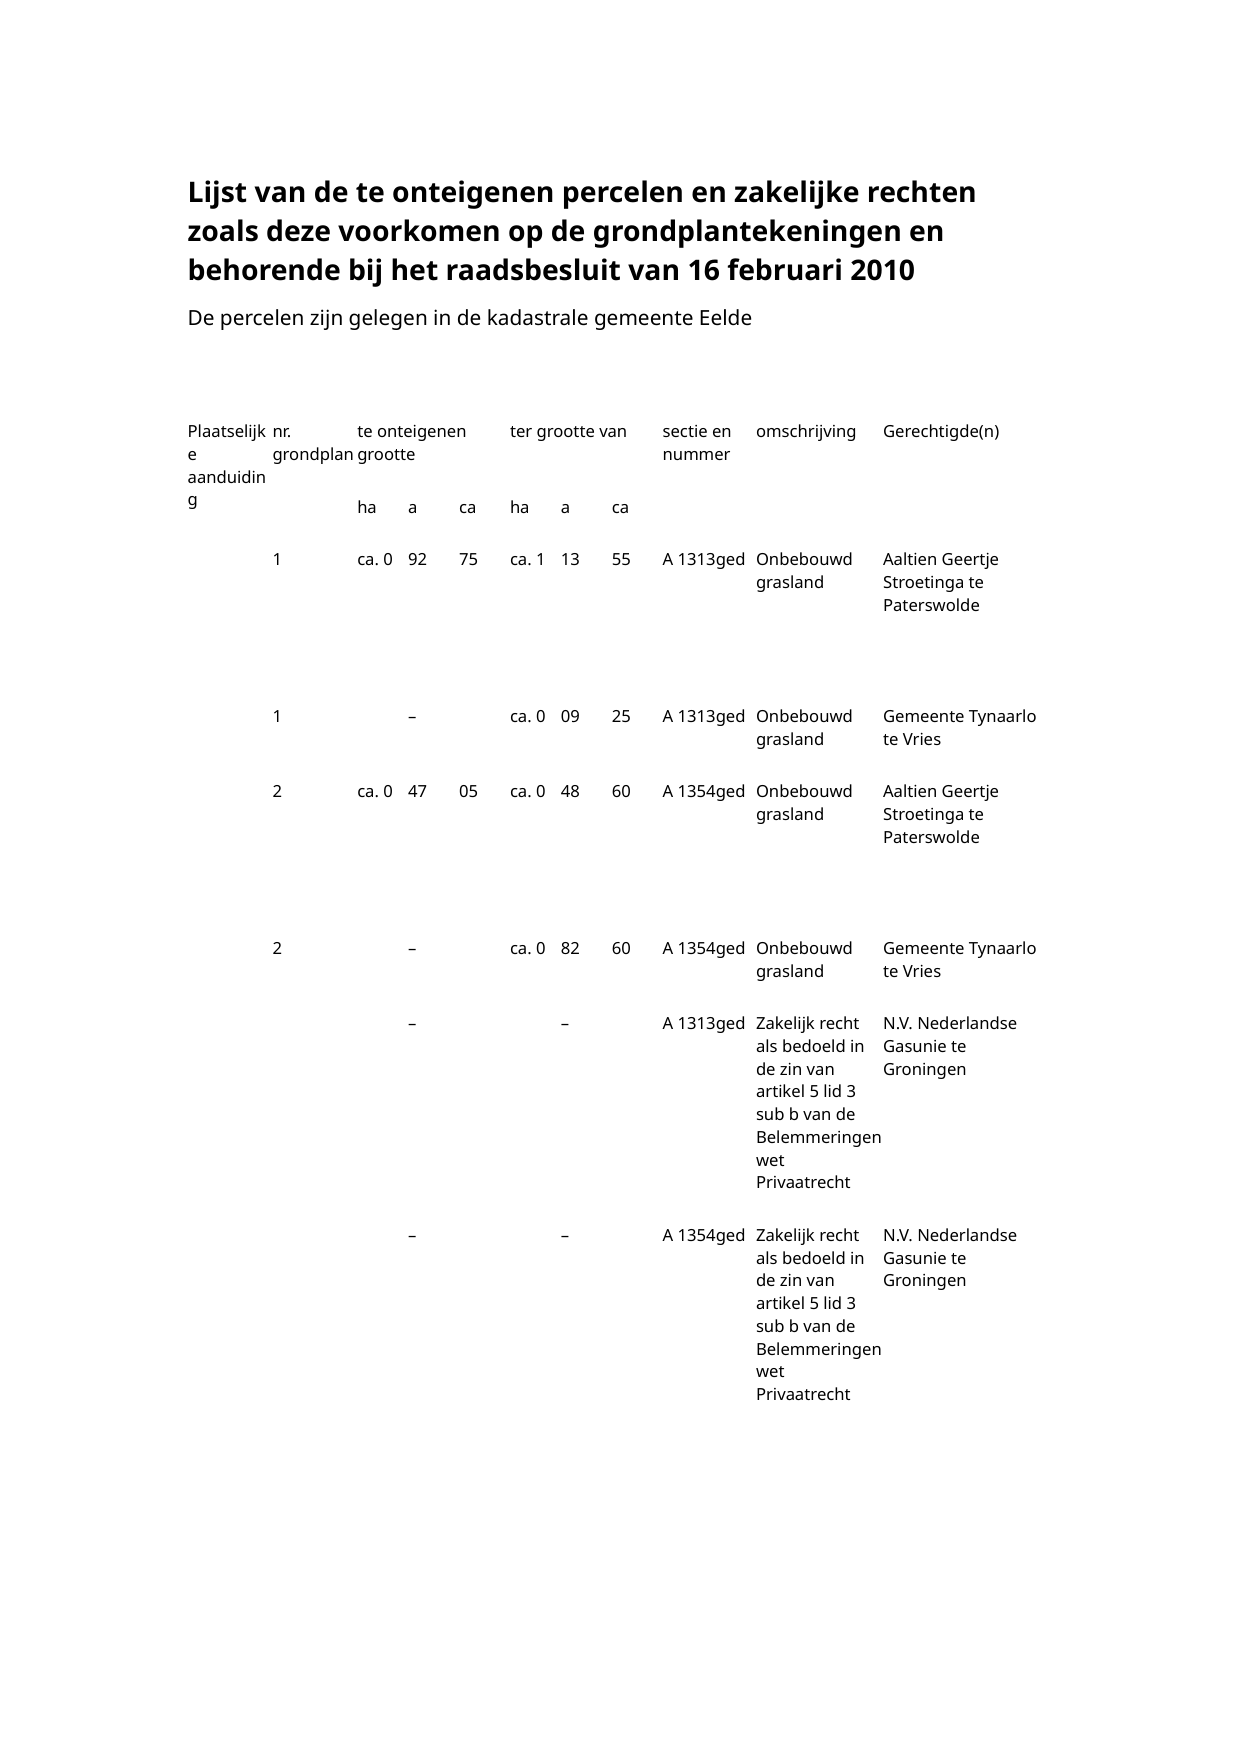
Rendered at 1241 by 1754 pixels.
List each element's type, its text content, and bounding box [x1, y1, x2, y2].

table_cell [188, 936, 272, 1012]
table_cell 82 [561, 936, 612, 1012]
table_cell ca. 0 [357, 780, 408, 878]
table_cell [188, 705, 272, 780]
table_cell Onbebouwd grasland [756, 780, 883, 878]
table_cell – [561, 1012, 612, 1223]
table_cell 25 [612, 705, 662, 780]
table_cell [188, 548, 272, 646]
table_cell A 1313ged [663, 1012, 756, 1223]
table_cell 09 [561, 705, 612, 780]
table_cell ca. 0 [510, 780, 561, 878]
table_cell 55 [612, 548, 662, 646]
table_cell Onbebouwd grasland [756, 548, 883, 646]
table_cell 05 [459, 780, 510, 878]
table_cell [408, 646, 459, 704]
table_header sectie en nummer [663, 420, 756, 548]
table_cell ca [612, 495, 662, 548]
table_cell [357, 1224, 408, 1435]
table_cell [357, 705, 408, 780]
table_cell 1 [272, 548, 357, 646]
table_cell 75 [459, 548, 510, 646]
table_cell [663, 646, 756, 704]
table_cell – [561, 1224, 612, 1435]
table_cell [272, 878, 357, 936]
table_cell 47 [408, 780, 459, 878]
table_header te onteigenen grootte [357, 420, 510, 495]
table_cell [357, 878, 408, 936]
table_cell [459, 1012, 510, 1223]
table_cell N.V. Nederlandse Gasunie te Groningen [883, 1012, 1053, 1223]
table_cell [883, 646, 1053, 704]
table_cell [357, 1012, 408, 1223]
table_cell ca. 0 [510, 936, 561, 1012]
table_cell [612, 646, 662, 704]
table_cell [188, 1224, 272, 1435]
table_cell 60 [612, 780, 662, 878]
table_cell [459, 1224, 510, 1435]
table_cell Zakelijk recht als bedoeld in de zin van artikel 5 lid 3 sub b van de Belemmeringenwet Privaatrecht [756, 1224, 883, 1435]
table_cell 92 [408, 548, 459, 646]
table_header nr. grondplan [272, 420, 357, 548]
table_cell N.V. Nederlandse Gasunie te Groningen [883, 1224, 1053, 1435]
table_header omschrijving [756, 420, 883, 548]
table_cell [561, 646, 612, 704]
table_cell [188, 780, 272, 878]
table_cell – [408, 936, 459, 1012]
table_header Gerechtigde(n) [883, 420, 1053, 548]
table_cell ca. 0 [510, 705, 561, 780]
table_cell a [561, 495, 612, 548]
table_cell ha [510, 495, 561, 548]
table_cell Onbebouwd grasland [756, 705, 883, 780]
table_cell [612, 1012, 662, 1223]
table_cell [357, 646, 408, 704]
table_cell [272, 1224, 357, 1435]
table_cell ca. 1 [510, 548, 561, 646]
table_cell – [408, 705, 459, 780]
table_cell [612, 878, 662, 936]
table_cell [188, 1012, 272, 1223]
table_cell ca. 0 [357, 548, 408, 646]
table_cell ha [357, 495, 408, 548]
table_cell A 1313ged [663, 548, 756, 646]
table_cell [510, 1012, 561, 1223]
subtitle Lijst van de te onteigenen percelen en zakelijke rechten zoals deze voorkomen op de grondplantekeningen en behorende bij het raadsbesluit van 16 februari 2010 [187, 172, 1053, 288]
table_cell Zakelijk recht als bedoeld in de zin van artikel 5 lid 3 sub b van de Belemmeringenwet Privaatrecht [756, 1012, 883, 1223]
table_cell [188, 646, 272, 704]
table_cell Gemeente Tynaarlo te Vries [883, 705, 1053, 780]
table_cell A 1354ged [663, 780, 756, 878]
table_cell [756, 878, 883, 936]
table_cell [663, 878, 756, 936]
table_cell A 1313ged [663, 705, 756, 780]
table_cell [459, 705, 510, 780]
table_cell [510, 646, 561, 704]
table_header ter grootte van [510, 420, 662, 495]
table_cell 13 [561, 548, 612, 646]
table_cell [188, 878, 272, 936]
table_cell [510, 1224, 561, 1435]
table_cell a [408, 495, 459, 548]
table_cell 2 [272, 936, 357, 1012]
table_cell 60 [612, 936, 662, 1012]
table_cell [612, 1224, 662, 1435]
text De percelen zijn gelegen in de kadastrale gemeente Eelde [187, 303, 1053, 332]
table_cell – [408, 1012, 459, 1223]
table_header Plaatselijke aanduiding [188, 420, 272, 548]
table_cell [459, 878, 510, 936]
table_cell [459, 646, 510, 704]
table_cell Onbebouwd grasland [756, 936, 883, 1012]
table_cell A 1354ged [663, 1224, 756, 1435]
table_cell [561, 878, 612, 936]
table_cell ca [459, 495, 510, 548]
table_cell [357, 936, 408, 1012]
table_cell [408, 878, 459, 936]
table_cell [883, 878, 1053, 936]
table_cell Gemeente Tynaarlo te Vries [883, 936, 1053, 1012]
table_cell – [408, 1224, 459, 1435]
table_cell [272, 646, 357, 704]
table_cell [756, 646, 883, 704]
table_cell Aaltien Geertje Stroetinga te Paterswolde [883, 548, 1053, 646]
table_cell [459, 936, 510, 1012]
table_cell [510, 878, 561, 936]
table_cell 48 [561, 780, 612, 878]
table_cell [272, 1012, 357, 1223]
table_cell 1 [272, 705, 357, 780]
table_cell 2 [272, 780, 357, 878]
table_cell Aaltien Geertje Stroetinga te Paterswolde [883, 780, 1053, 878]
table_cell A 1354ged [663, 936, 756, 1012]
